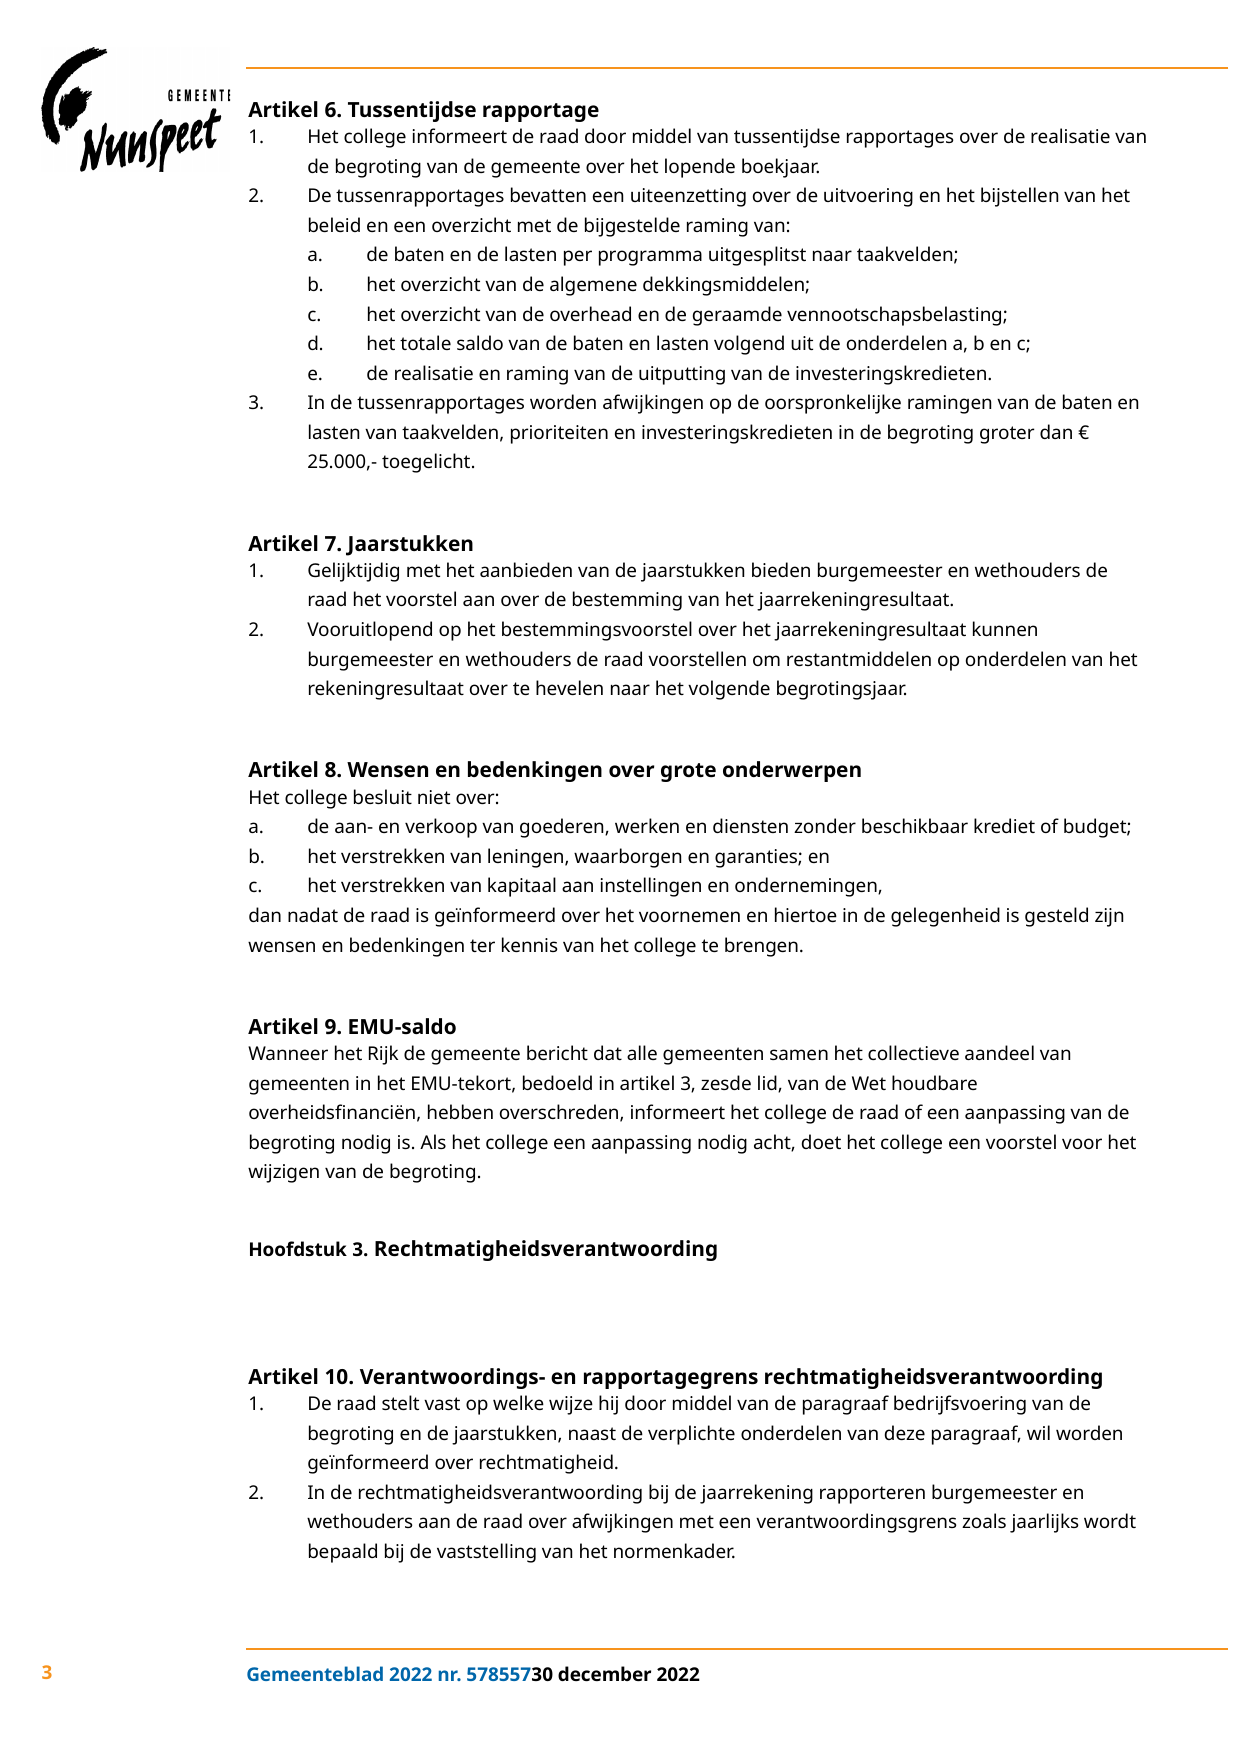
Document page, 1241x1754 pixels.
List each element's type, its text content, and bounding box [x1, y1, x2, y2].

list het totale saldo van de baten en lasten volgend uit de onderdelen a, b en c; [307, 330, 1152, 356]
list De tussenrapportages bevatten een uiteenzetting over de uitvoering en het bijstellen van het beleid en een overzicht met de bijgestelde raming van: [248, 182, 1152, 238]
list het overzicht van de overhead en de geraamde vennootschapsbelasting; [307, 301, 1152, 326]
text Het college besluit niet over: [248, 784, 1152, 809]
list In de tussenrapportages worden afwijkingen op de oorspronkelijke ramingen van de baten en lasten van taakvelden, prioriteiten en investeringskredieten in de begroting groter dan € 25.000,- toegelicht. [248, 389, 1152, 474]
list Vooruitlopend op het bestemmingsvoorstel over het jaarrekeningresultaat kunnen burgemeester en wethouders de raad voorstellen om restantmiddelen op onderdelen van het rekeningresultaat over te hevelen naar het volgende begrotingsjaar. [248, 616, 1152, 701]
list In de rechtmatigheidsverantwoording bij de jaarrekening rapporteren burgemeester en wethouders aan de raad over afwijkingen met een verantwoordingsgrens zoals jaarlijks wordt bepaald bij de vaststelling van het normenkader. [248, 1479, 1152, 1564]
list Gelijktijdig met het aanbieden van de jaarstukken bieden burgemeester en wethouders de raad het voorstel aan over de bestemming van het jaarrekeningresultaat. [248, 557, 1152, 612]
text dan nadat de raad is geïnformeerd over het voornemen en hiertoe in de gelegenheid is gesteld zijn wensen en bedenkingen ter kennis van het college te brengen. [248, 902, 1152, 957]
list de realisatie en raming van de uitputting van de investeringskredieten. [307, 360, 1152, 386]
text Wanneer het Rijk de gemeente bericht dat alle gemeenten samen het collectieve aandeel van gemeenten in het EMU-tekort, bedoeld in artikel 3, zesde lid, van de Wet houdbare overheidsfinanciën, hebben overschreden, informeert het college de raad of een aanpassing van de begroting nodig is. Als het college een aanpassing nodig acht, doet het college een voorstel voor het wijzigen van de begroting. [248, 1040, 1152, 1184]
list Het college informeert de raad door middel van tussentijdse rapportages over de realisatie van de begroting van de gemeente over het lopende boekjaar. [248, 123, 1152, 178]
text Artikel 9. EMU-saldo [248, 1012, 1152, 1040]
list de baten en de lasten per programma uitgesplitst naar taakvelden; [307, 242, 1152, 267]
list De raad stelt vast op welke wijze hij door middel van de paragraaf bedrijfsvoering van de begroting en de jaarstukken, naast de verplichte onderdelen van deze paragraaf, wil worden geïnformeerd over rechtmatigheid. [248, 1390, 1152, 1475]
list het verstrekken van kapitaal aan instellingen en ondernemingen, [248, 873, 1152, 898]
picture [41, 47, 231, 172]
text Artikel 7. Jaarstukken [248, 529, 1152, 557]
text Artikel 8. Wensen en bedenkingen over grote onderwerpen [248, 755, 1152, 784]
list het verstrekken van leningen, waarborgen en garanties; en [248, 843, 1152, 869]
list het overzicht van de algemene dekkingsmiddelen; [307, 271, 1152, 297]
text Artikel 10. Verantwoordings- en rapportagegrens rechtmatigheidsverantwoording [248, 1362, 1152, 1390]
list de aan- en verkoop van goederen, werken en diensten zonder beschikbaar krediet of budget; [248, 813, 1152, 839]
text Hoofdstuk 3. Rechtmatigheidsverantwoording [248, 1234, 1152, 1262]
text Artikel 6. Tussentijdse rapportage [248, 95, 1152, 123]
